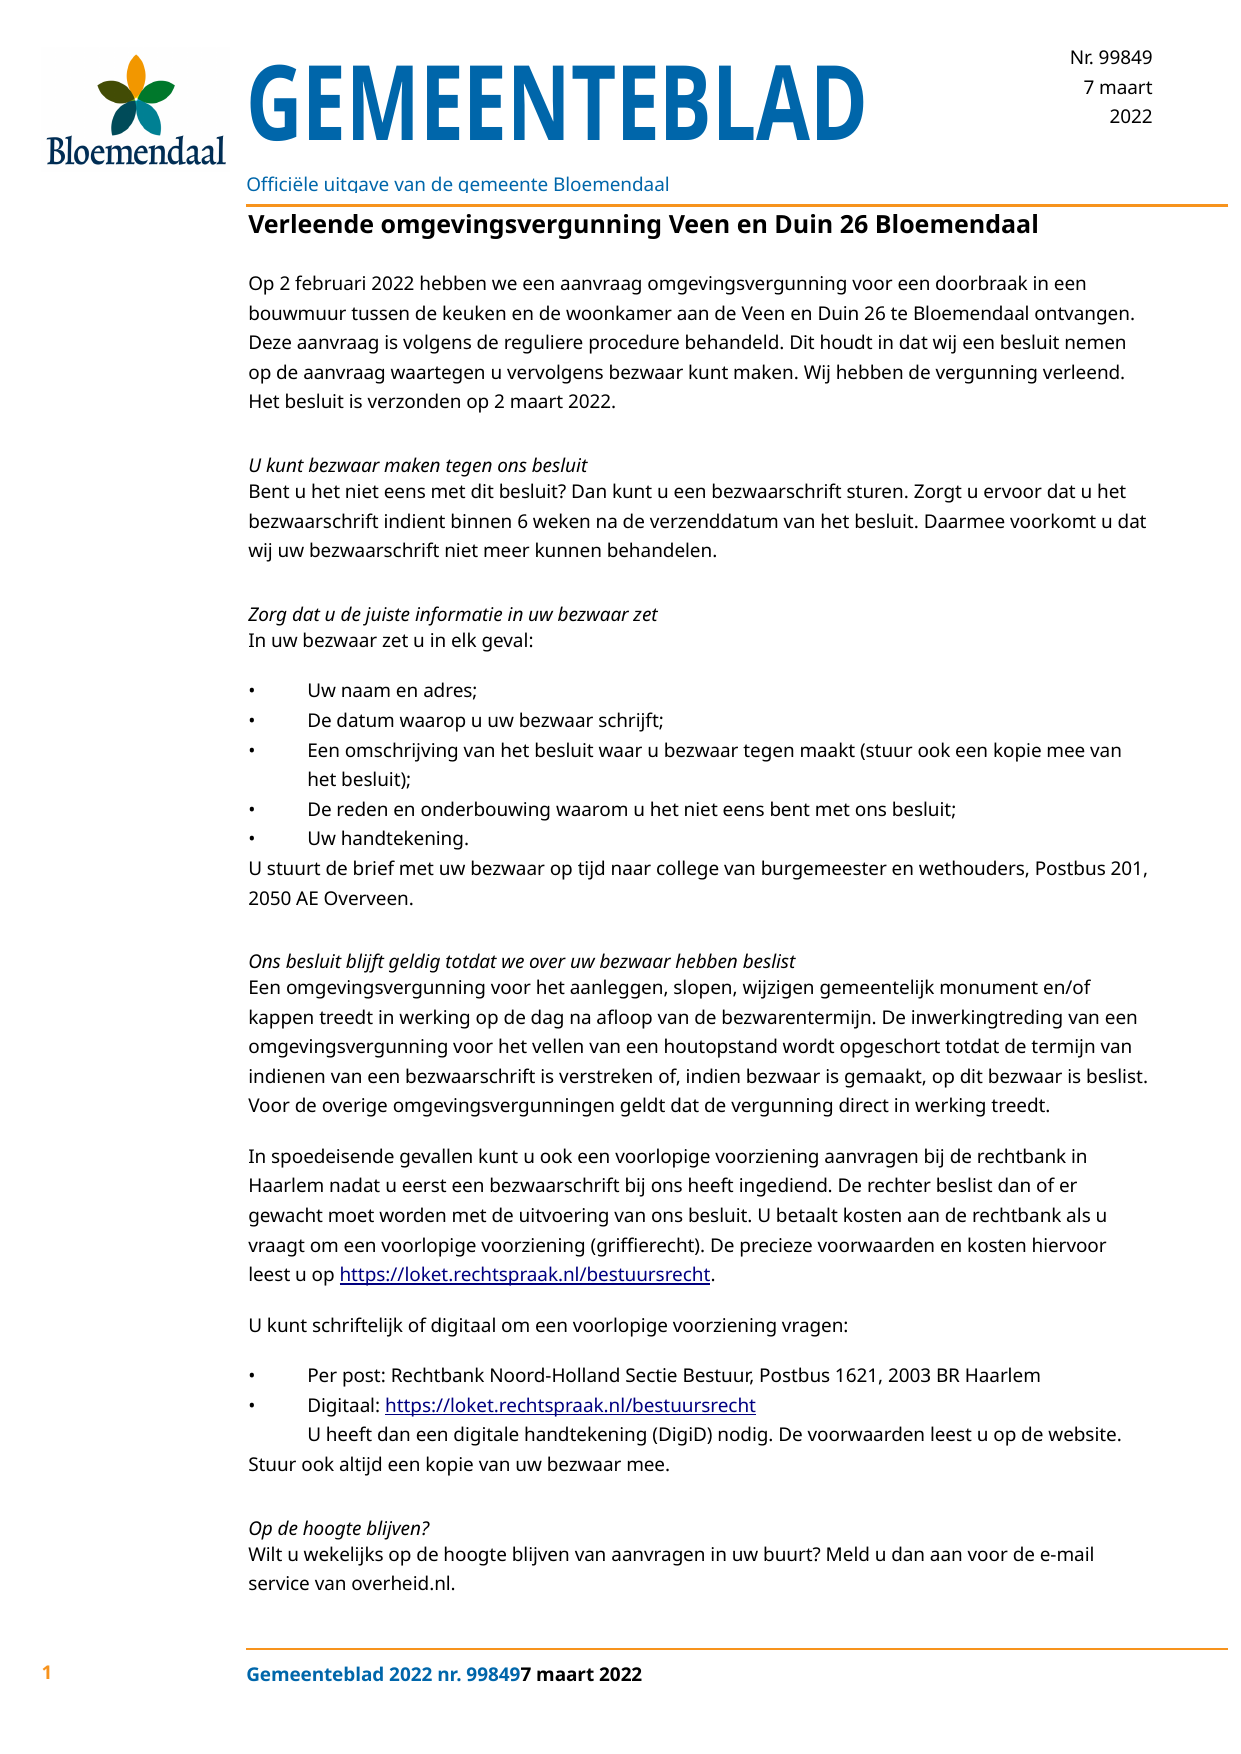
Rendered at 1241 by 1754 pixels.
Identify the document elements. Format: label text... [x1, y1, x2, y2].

list De reden en onderbouwing waarom u het niet eens bent met ons besluit; [248, 796, 1152, 822]
text Een omgevingsvergunning voor het aanleggen, slopen, wijzigen gemeentelijk monument en/of kappen treedt in werking op de dag na afloop van de bezwarentermijn. De inwerkingtreding van een omgevingsvergunning voor het vellen van een houtopstand wordt opgeschort totdat de termijn van indienen van een bezwaarschrift is verstreken of, indien bezwaar is gemaakt, op dit bezwaar is beslist. Voor de overige omgevingsvergunningen geldt dat de vergunning direct in werking treedt. [248, 974, 1152, 1118]
text Stuur ook altijd een kopie van uw bezwaar mee. [248, 1451, 1152, 1477]
text Bent u het niet eens met dit besluit? Dan kunt u een bezwaarschrift sturen. Zorgt u ervoor dat u het bezwaarschrift indient binnen 6 weken na de verzenddatum van het besluit. Daarmee voorkomt u dat wij uw bezwaarschrift niet meer kunnen behandelen. [248, 478, 1152, 563]
text Zorg dat u de juiste informatie in uw bezwaar zet [248, 601, 1152, 627]
list Een omschrijving van het besluit waar u bezwaar tegen maakt (stuur ook een kopie mee van het besluit); [248, 737, 1152, 792]
text Verleende omgevingsvergunning Veen en Duin 26 Bloemendaal [248, 207, 1152, 241]
text Wilt u wekelijks op de hoogte blijven van aanvragen in uw buurt? Meld u dan aan voor de e-mail service van overheid.nl. [248, 1541, 1152, 1596]
text U stuurt de brief met uw bezwaar op tijd naar college van burgemeester en wethouders, Postbus 201, 2050 AE Overveen. [248, 855, 1152, 910]
list Per post: Rechtbank Noord-Holland Sectie Bestuur, Postbus 1621, 2003 BR Haarlem [248, 1362, 1152, 1388]
picture [41, 47, 231, 172]
list Digitaal: https://loket.rechtspraak.nl/bestuursrecht [248, 1392, 1152, 1418]
text U kunt bezwaar maken tegen ons besluit [248, 453, 1152, 478]
text Ons besluit blijft geldig totdat we over uw bezwaar hebben beslist [248, 949, 1152, 974]
text In spoedeisende gevallen kunt u ook een voorlopige voorziening aanvragen bij de rechtbank in Haarlem nadat u eerst een bezwaarschrift bij ons heeft ingediend. De rechter beslist dan of er gewacht moet worden met de uitvoering van ons besluit. U betaalt kosten aan de rechtbank als u vraagt om een voorlopige voorziening (griffierecht). De precieze voorwaarden en kosten hiervoor leest u op https://loket.rechtspraak.nl/bestuursrecht. [248, 1143, 1152, 1287]
list Uw handtekening. [248, 826, 1152, 851]
text U kunt schriftelijk of digitaal om een voorlopige voorziening vragen: [248, 1312, 1152, 1338]
list De datum waarop u uw bezwaar schrijft; [248, 707, 1152, 733]
text In uw bezwaar zet u in elk geval: [248, 627, 1152, 653]
text Op 2 februari 2022 hebben we een aanvraag omgevingsvergunning voor een doorbraak in een bouwmuur tussen de keuken en de woonkamer aan de Veen en Duin 26 te Bloemendaal ontvangen. Deze aanvraag is volgens de reguliere procedure behandeld. Dit houdt in dat wij een besluit nemen op de aanvraag waartegen u vervolgens bezwaar kunt maken. Wij hebben de vergunning verleend. Het besluit is verzonden op 2 maart 2022. [248, 270, 1152, 414]
list U heeft dan een digitale handtekening (DigiD) nodig. De voorwaarden leest u op de website. [248, 1421, 1152, 1447]
list Uw naam en adres; [248, 678, 1152, 703]
text Op de hoogte blijven? [248, 1515, 1152, 1541]
